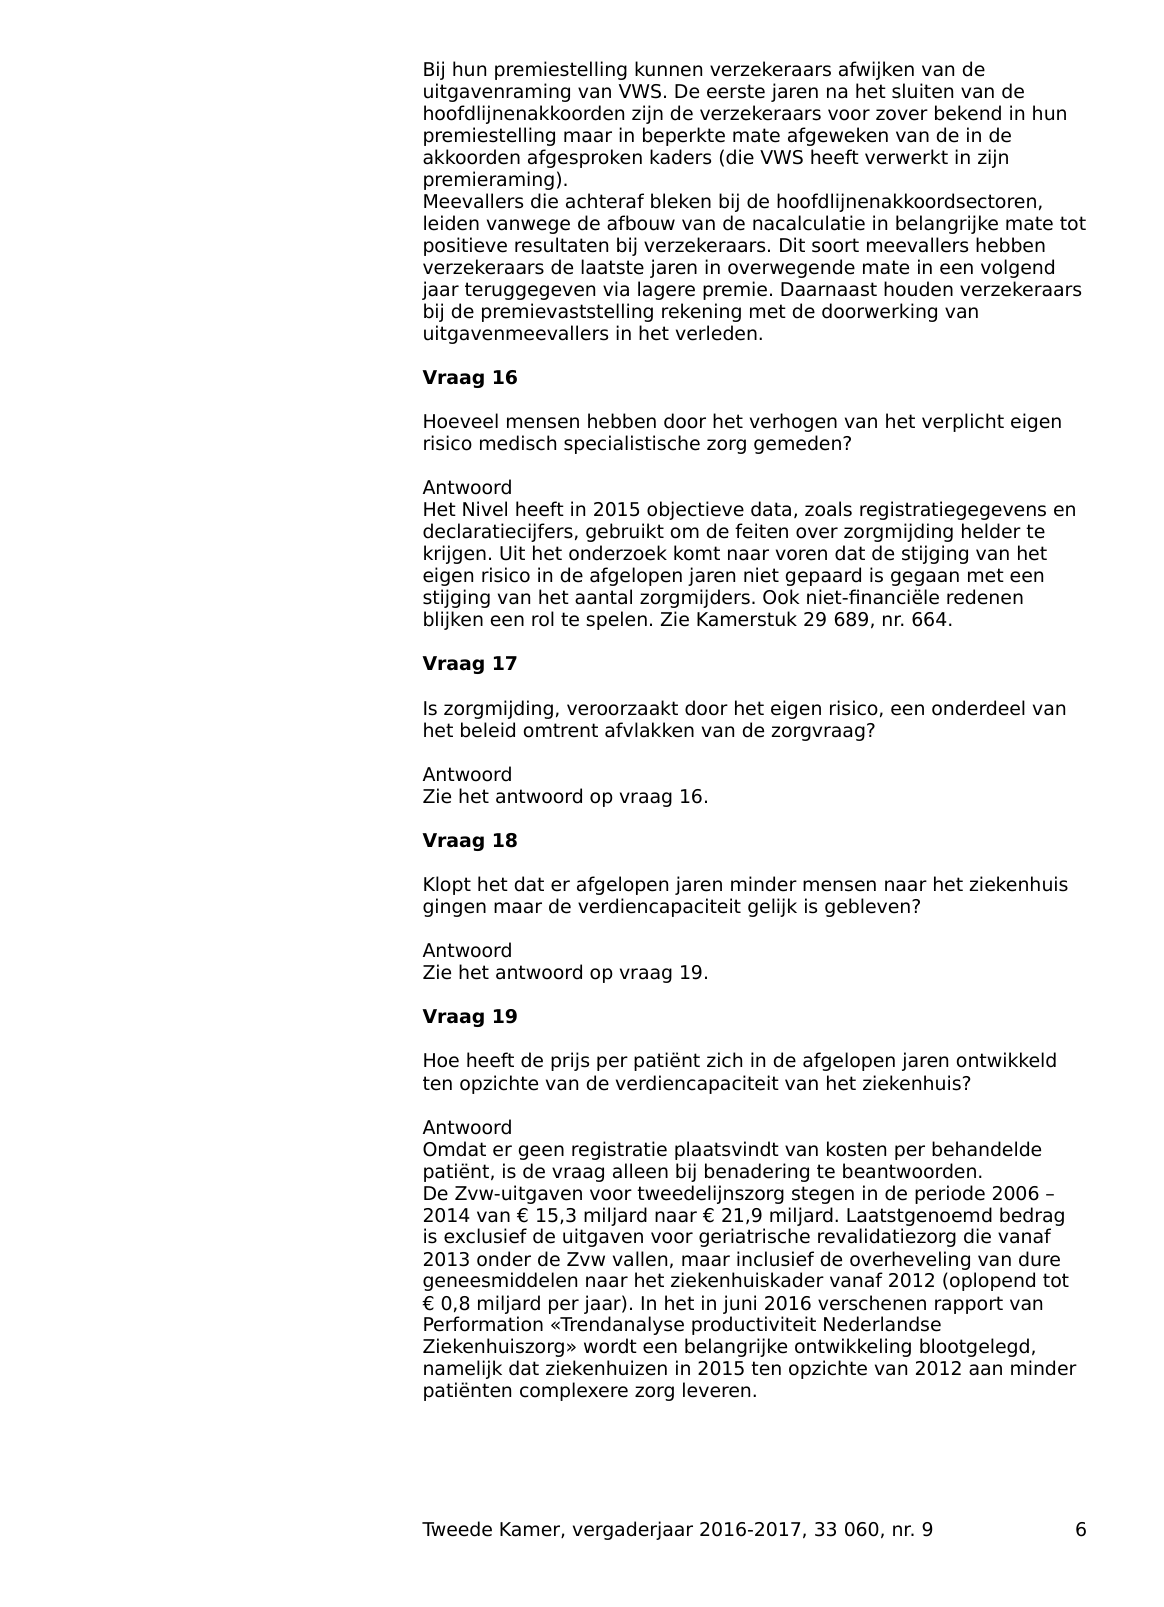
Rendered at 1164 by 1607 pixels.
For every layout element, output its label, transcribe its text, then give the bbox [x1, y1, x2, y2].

text Omdat er geen registratie plaatsvindt van kosten per behandelde patiënt, is de vraag alleen bij benadering te beantwoorden. [422, 1138, 1087, 1182]
text Antwoord [422, 764, 1087, 786]
subtitle Vraag 16 [422, 367, 1087, 389]
text Antwoord [422, 940, 1087, 962]
text Antwoord [422, 477, 1087, 499]
text Bij hun premiestelling kunnen verzekeraars afwijken van de uitgavenraming van VWS. De eerste jaren na het sluiten van de hoofdlijnenakkoorden zijn de verzekeraars voor zover bekend in hun premiestelling maar in beperkte mate afgeweken van de in de akkoorden afgesproken kaders (die VWS heeft verwerkt in zijn premieraming). [422, 59, 1087, 191]
subtitle Vraag 19 [422, 1006, 1087, 1028]
text Zie het antwoord op vraag 19. [422, 962, 1087, 984]
text Meevallers die achteraf bleken bij de hoofdlijnenakkoordsectoren, leiden vanwege de afbouw van de nacalculatie in belangrijke mate tot positieve resultaten bij verzekeraars. Dit soort meevallers hebben verzekeraars de laatste jaren in overwegende mate in een volgend jaar teruggegeven via lagere premie. Daarnaast houden verzekeraars bij de premievaststelling rekening met de doorwerking van uitgavenmeevallers in het verleden. [422, 191, 1087, 345]
text Is zorgmijding, veroorzaakt door het eigen risico, een onderdeel van het beleid omtrent afvlakken van de zorgvraag? [422, 697, 1087, 741]
text Klopt het dat er afgelopen jaren minder mensen naar het ziekenhuis gingen maar de verdiencapaciteit gelijk is gebleven? [422, 874, 1087, 918]
subtitle Vraag 17 [422, 653, 1087, 675]
text Antwoord [422, 1117, 1087, 1138]
text Zie het antwoord op vraag 16. [422, 786, 1087, 808]
text Hoe heeft de prijs per patiënt zich in de afgelopen jaren ontwikkeld ten opzichte van de verdiencapaciteit van het ziekenhuis? [422, 1050, 1087, 1094]
text De Zvw-uitgaven voor tweedelijnszorg stegen in de periode 2006 – 2014 van € 15,3 miljard naar € 21,9 miljard. Laatstgenoemd bedrag is exclusief de uitgaven voor geriatrische revalidatiezorg die vanaf 2013 onder de Zvw vallen, maar inclusief de overheveling van dure geneesmiddelen naar het ziekenhuiskader vanaf 2012 (oplopend tot € 0,8 miljard per jaar). In het in juni 2016 verschenen rapport van Performation «Trendanalyse productiviteit Nederlandse Ziekenhuiszorg» wordt een belangrijke ontwikkeling blootgelegd, namelijk dat ziekenhuizen in 2015 ten opzichte van 2012 aan minder patiënten complexere zorg leveren. [422, 1182, 1087, 1402]
text Hoeveel mensen hebben door het verhogen van het verplicht eigen risico medisch specialistische zorg gemeden? [422, 411, 1087, 455]
subtitle Vraag 18 [422, 830, 1087, 852]
text Het Nivel heeft in 2015 objectieve data, zoals registratiegegevens en declaratiecijfers, gebruikt om de feiten over zorgmijding helder te krijgen. Uit het onderzoek komt naar voren dat de stijging van het eigen risico in de afgelopen jaren niet gepaard is gegaan met een stijging van het aantal zorgmijders. Ook niet-financiële redenen blijken een rol te spelen. Zie Kamerstuk 29 689, nr. 664. [422, 499, 1087, 631]
